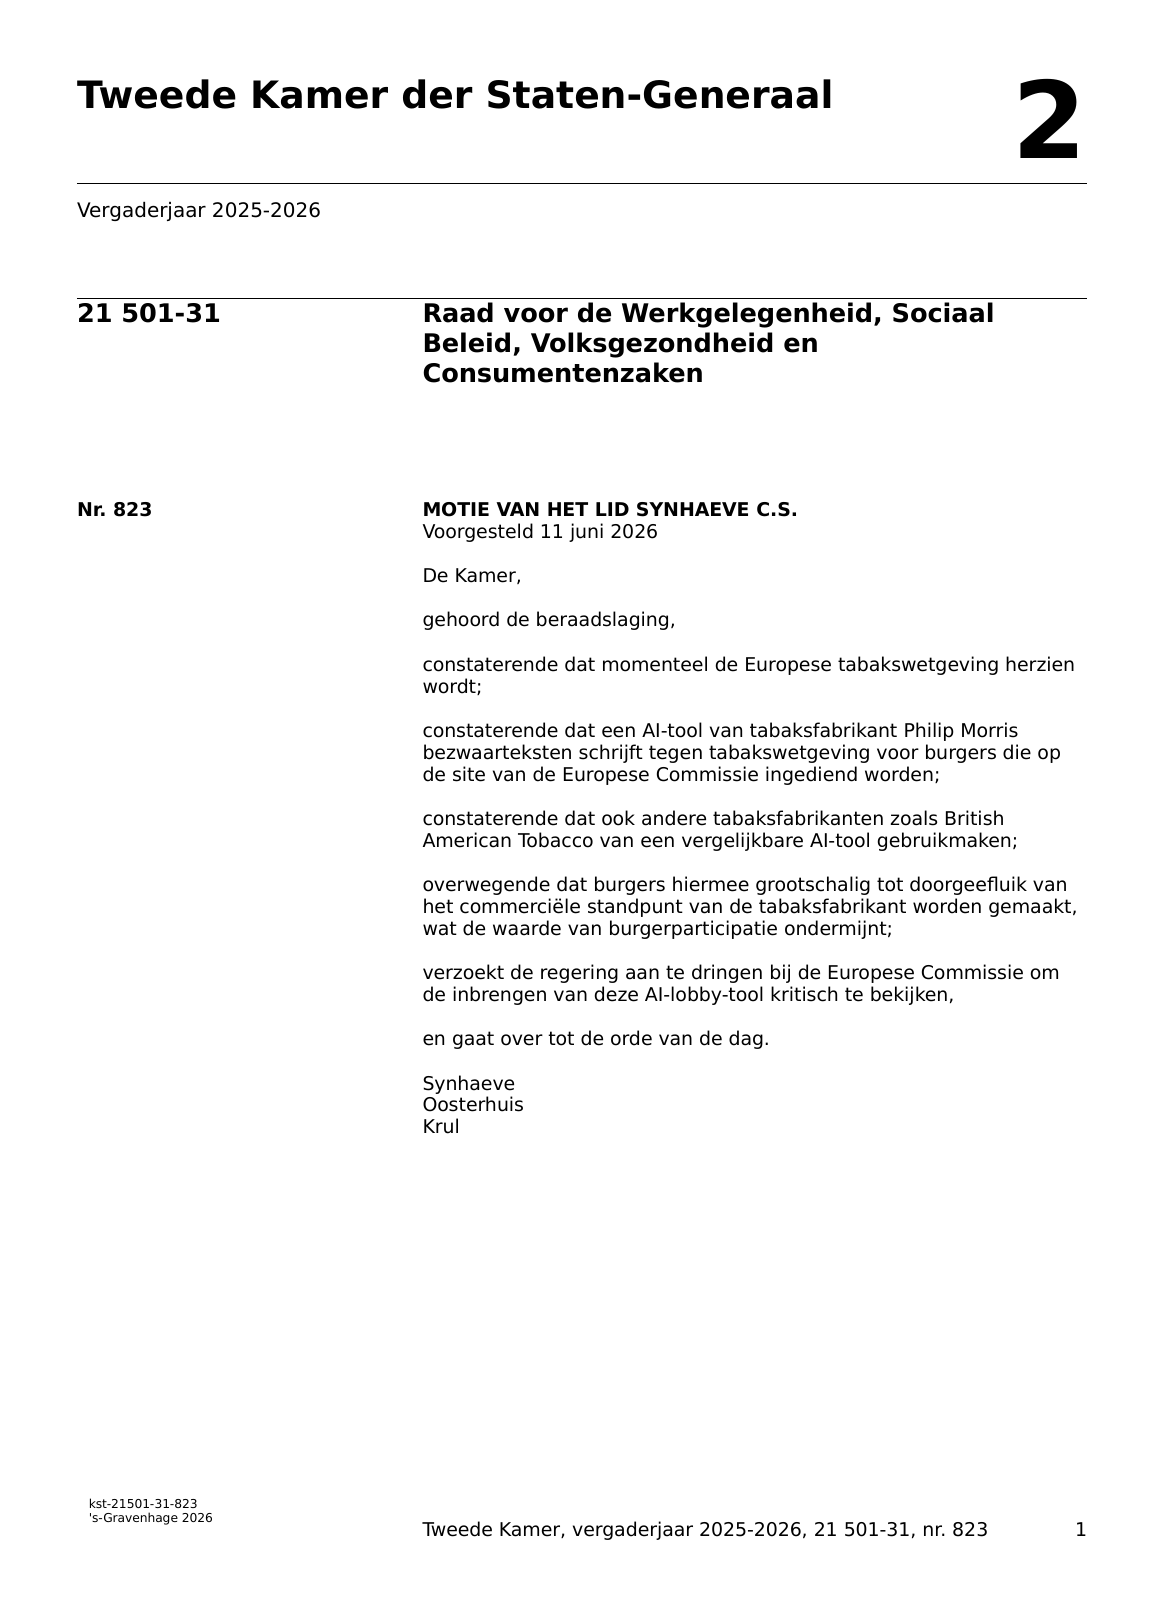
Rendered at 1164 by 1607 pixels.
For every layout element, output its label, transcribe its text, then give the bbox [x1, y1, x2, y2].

table_cell Vergaderjaar 2025-2026 [77, 184, 1087, 298]
text constaterende dat een AI-tool van tabaksfabrikant Philip Morris bezwaarteksten schrijft tegen tabakswetgeving voor burgers die op de site van de Europese Commissie ingediend worden; [422, 720, 1087, 786]
text constaterende dat momenteel de Europese tabakswetgeving herzien wordt; [422, 653, 1087, 697]
text 's-Gravenhage 2026 [88, 1511, 323, 1525]
text kst-21501-31-823 [88, 1497, 323, 1511]
table_header Tweede Kamer der Staten-Generaal [77, 59, 886, 183]
text verzoekt de regering aan te dringen bij de Europese Commissie om de inbrengen van deze AI-lobby-tool kritisch te bekijken, [422, 962, 1087, 1006]
text Synhaeve [422, 1072, 1087, 1094]
text overwegende dat burgers hiermee grootschalig tot doorgeefluik van het commerciële standpunt van de tabaksfabrikant worden gemaakt, wat de waarde van burgerparticipatie ondermijnt; [422, 874, 1087, 940]
text Voorgesteld 11 juni 2026 [422, 521, 1087, 543]
text De Kamer, [422, 565, 1087, 587]
subtitle Nr. 823 MOTIE VAN HET LID SYNHAEVE C.S. [77, 499, 1087, 521]
text Krul [422, 1116, 1087, 1138]
text Oosterhuis [422, 1094, 1087, 1116]
subtitle 21 501-31 Raad voor de Werkgelegenheid, Sociaal Beleid, Volksgezondheid en Consumentenzaken [77, 299, 1087, 388]
text gehoord de beraadslaging, [422, 609, 1087, 631]
text en gaat over tot de orde van de dag. [422, 1028, 1087, 1050]
table_header 2 [886, 59, 1087, 183]
text constaterende dat ook andere tabaksfabrikanten zoals British American Tobacco van een vergelijkbare AI-tool gebruikmaken; [422, 808, 1087, 852]
